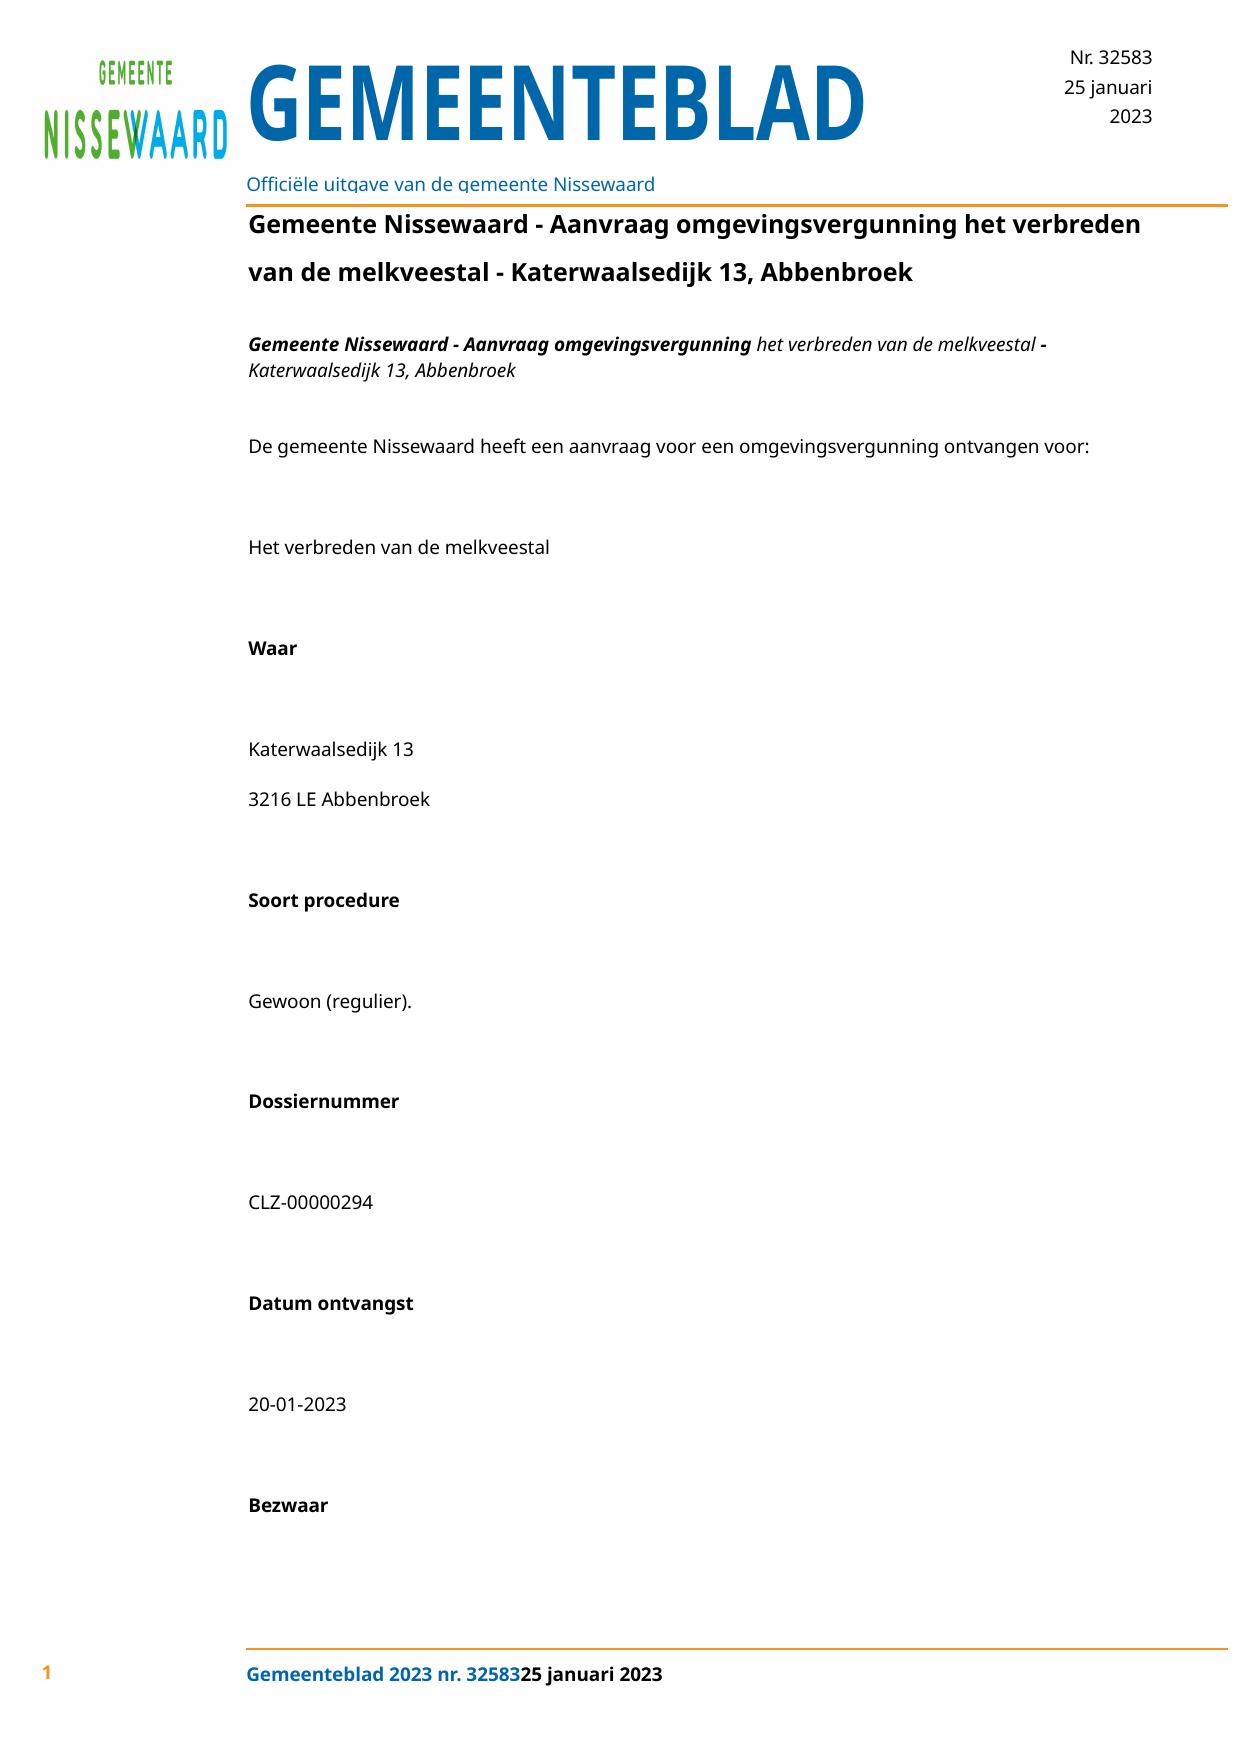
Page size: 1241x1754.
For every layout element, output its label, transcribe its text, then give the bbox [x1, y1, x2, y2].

text Soort procedure [248, 887, 1152, 913]
text Het verbreden van de melkveestal [248, 534, 1152, 560]
text Katerwaalsedijk 13 [248, 736, 1152, 762]
picture [41, 47, 231, 172]
text Gewoon (regulier). [248, 988, 1152, 1014]
text Waar [248, 635, 1152, 661]
text CLZ-00000294 [248, 1189, 1152, 1215]
text Dossiernummer [248, 1089, 1152, 1114]
text Bezwaar [248, 1492, 1152, 1518]
text De gemeente Nissewaard heeft een aanvraag voor een omgevingsvergunning ontvangen voor: [248, 433, 1152, 459]
text Datum ontvangst [248, 1290, 1152, 1316]
text Gemeente Nissewaard - Aanvraag omgevingsvergunning het verbreden van de melkveestal - Katerwaalsedijk 13, Abbenbroek [248, 331, 1152, 383]
text Gemeente Nissewaard - Aanvraag omgevingsvergunning het verbreden van de melkveestal - Katerwaalsedijk 13, Abbenbroek [248, 207, 1152, 288]
text 20-01-2023 [248, 1391, 1152, 1417]
text 3216 LE Abbenbroek [248, 786, 1152, 812]
